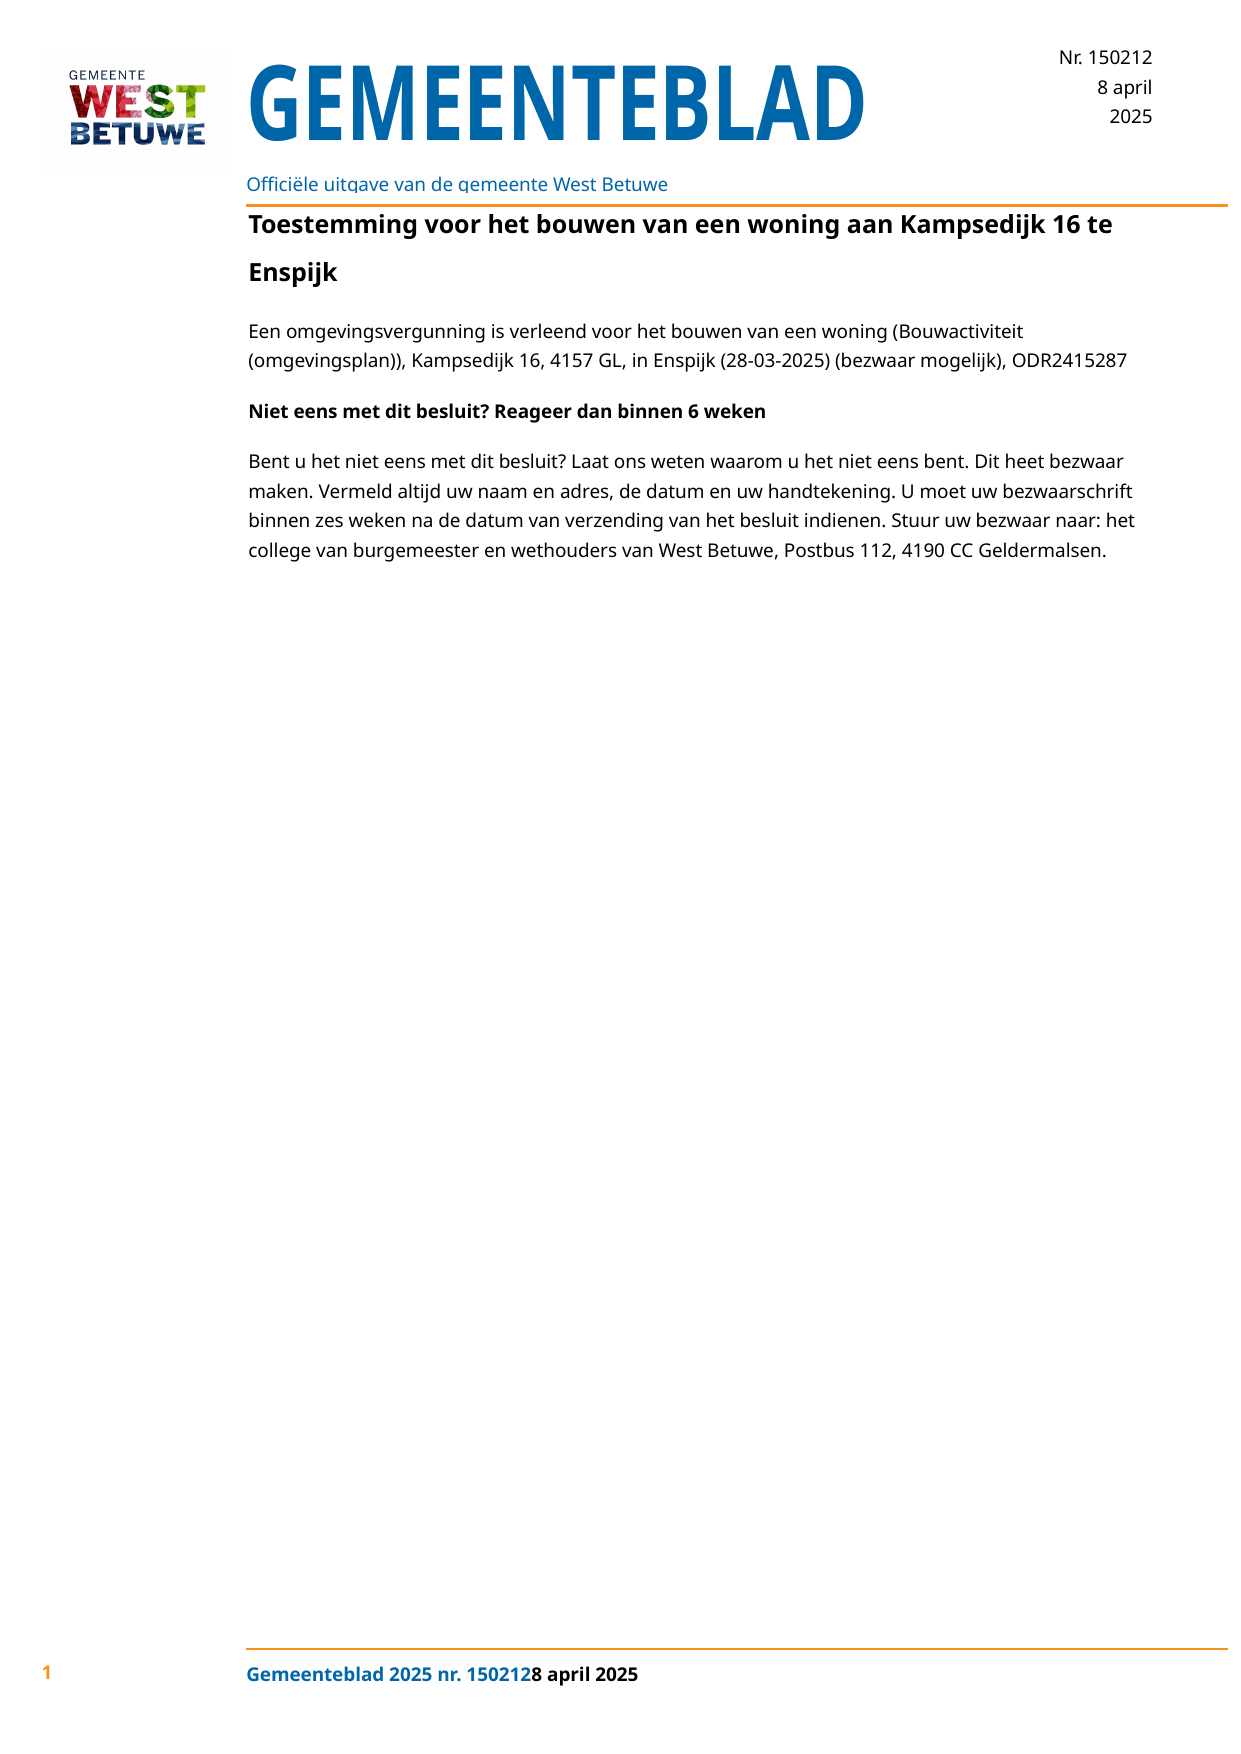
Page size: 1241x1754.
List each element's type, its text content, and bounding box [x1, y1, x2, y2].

text Een omgevingsvergunning is verleend voor het bouwen van een woning (Bouwactiviteit (omgevingsplan)), Kampsedijk 16, 4157 GL, in Enspijk (28-03-2025) (bezwaar mogelijk), ODR2415287 [248, 318, 1152, 373]
text Niet eens met dit besluit? Reageer dan binnen 6 weken [248, 398, 1152, 424]
text Toestemming voor het bouwen van een woning aan Kampsedijk 16 te Enspijk [248, 207, 1152, 288]
picture [41, 47, 231, 172]
text Bent u het niet eens met dit besluit? Laat ons weten waarom u het niet eens bent. Dit heet bezwaar maken. Vermeld altijd uw naam en adres, de datum en uw handtekening. U moet uw bezwaarschrift binnen zes weken na de datum van verzending van het besluit indienen. Stuur uw bezwaar naar: het college van burgemeester en wethouders van West Betuwe, Postbus 112, 4190 CC Geldermalsen. [248, 448, 1152, 563]
